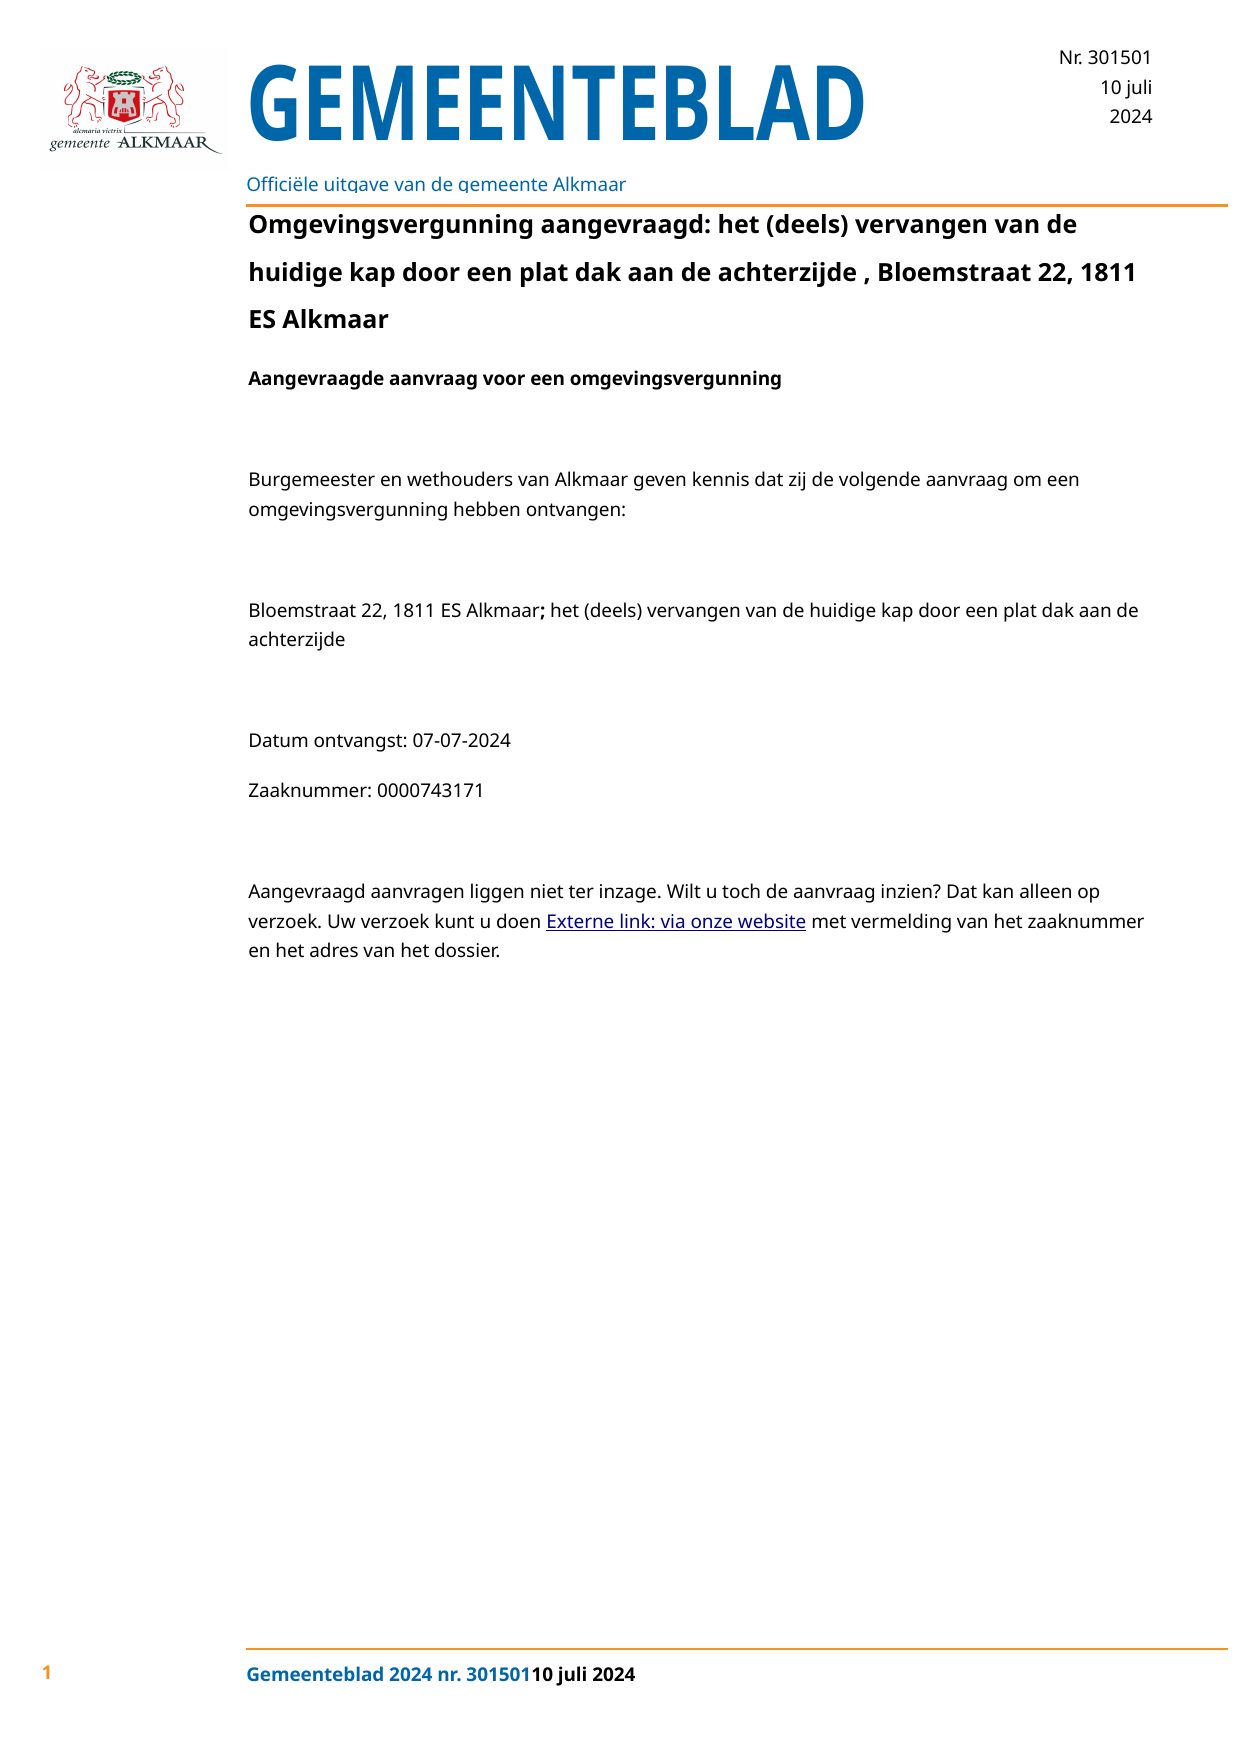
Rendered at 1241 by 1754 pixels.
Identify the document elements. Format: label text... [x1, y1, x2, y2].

picture [41, 47, 231, 172]
text Omgevingsvergunning aangevraagd: het (deels) vervangen van de huidige kap door een plat dak aan de achterzijde , Bloemstraat 22, 1811 ES Alkmaar [248, 207, 1152, 336]
text Datum ontvangst: 07-07-2024 [248, 727, 1152, 753]
text Bloemstraat 22, 1811 ES Alkmaar; het (deels) vervangen van de huidige kap door een plat dak aan de achterzijde [248, 597, 1152, 652]
text Burgemeester en wethouders van Alkmaar geven kennis dat zij de volgende aanvraag om een omgevingsvergunning hebben ontvangen: [248, 466, 1152, 522]
text Aangevraagde aanvraag voor een omgevingsvergunning [248, 366, 1152, 391]
text Aangevraagd aanvragen liggen niet ter inzage. Wilt u toch de aanvraag inzien? Dat kan alleen op verzoek. Uw verzoek kunt u doen Externe link: via onze website met vermelding van het zaaknummer en het adres van het dossier. [248, 878, 1152, 963]
text Zaaknummer: 0000743171 [248, 778, 1152, 803]
